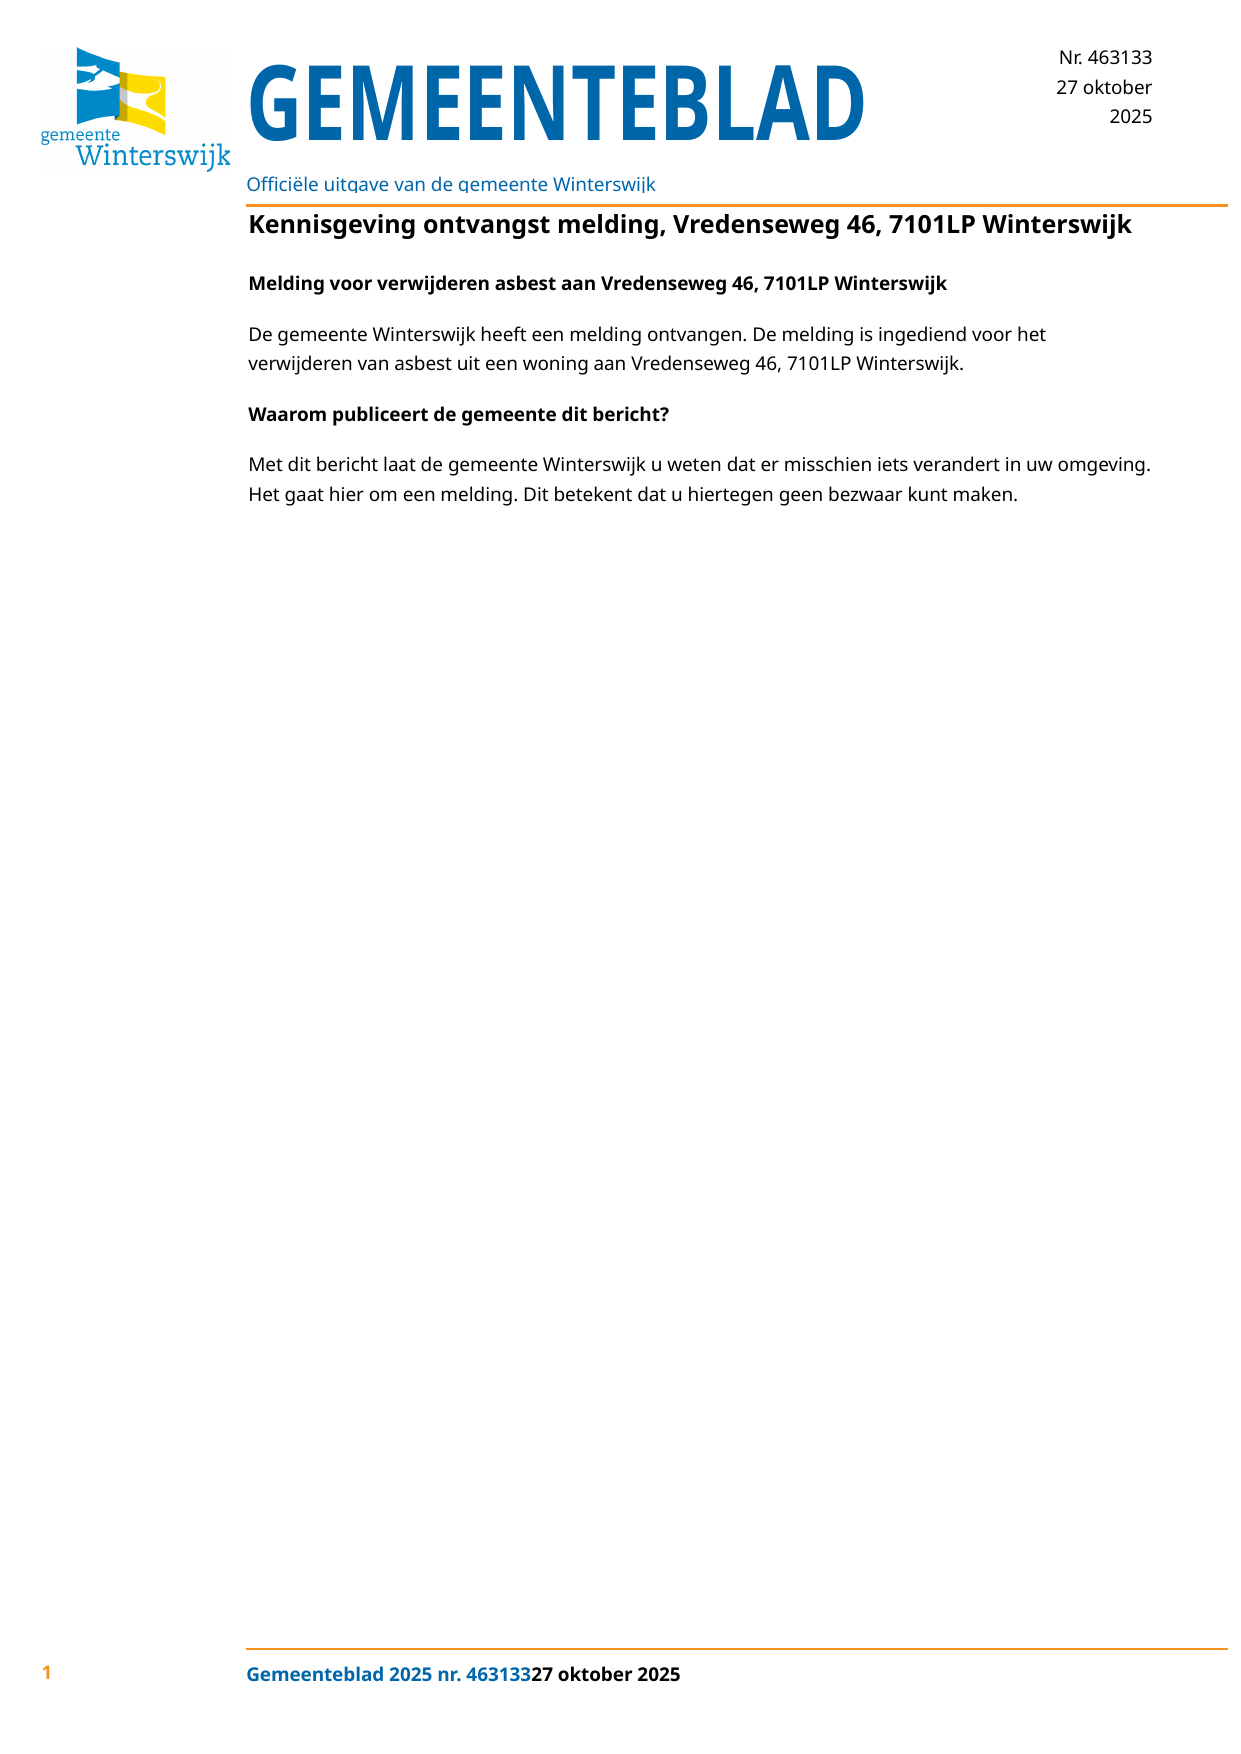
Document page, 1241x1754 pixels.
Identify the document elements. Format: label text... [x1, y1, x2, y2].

text Kennisgeving ontvangst melding, Vredenseweg 46, 7101LP Winterswijk [248, 207, 1152, 241]
text De gemeente Winterswijk heeft een melding ontvangen. De melding is ingediend voor het verwijderen van asbest uit een woning aan Vredenseweg 46, 7101LP Winterswijk. [248, 321, 1152, 376]
text Met dit bericht laat de gemeente Winterswijk u weten dat er misschien iets verandert in uw omgeving. Het gaat hier om een melding. Dit betekent dat u hiertegen geen bezwaar kunt maken. [248, 451, 1152, 506]
picture [225, 153, 231, 162]
text Melding voor verwijderen asbest aan Vredenseweg 46, 7101LP Winterswijk [248, 270, 1152, 296]
text Waarom publiceert de gemeente dit bericht? [248, 401, 1152, 426]
picture [41, 47, 231, 172]
